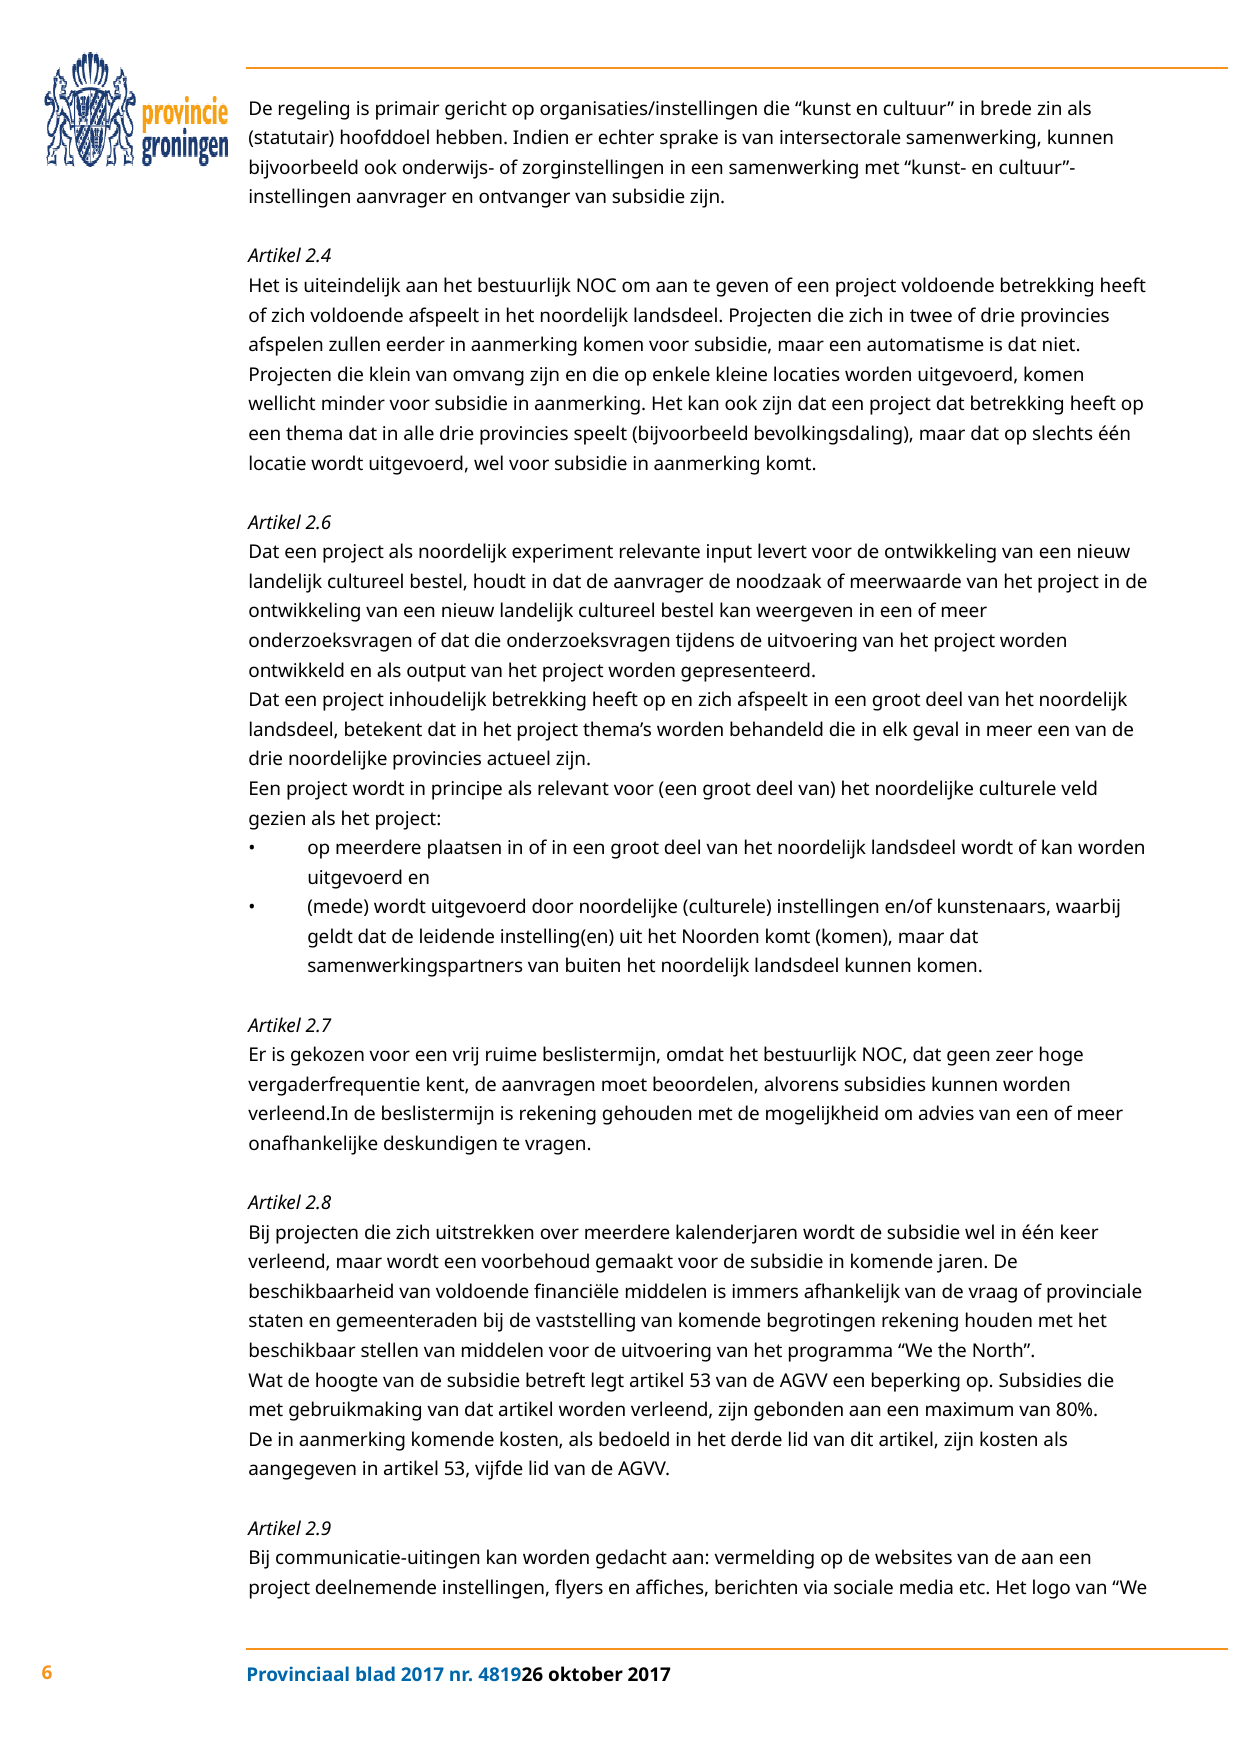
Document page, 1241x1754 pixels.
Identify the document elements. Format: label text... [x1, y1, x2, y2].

text Bij projecten die zich uitstrekken over meerdere kalenderjaren wordt de subsidie wel in één keer verleend, maar wordt een voorbehoud gemaakt voor de subsidie in komende jaren. De beschikbaarheid van voldoende financiële middelen is immers afhankelijk van de vraag of provinciale staten en gemeenteraden bij de vaststelling van komende begrotingen rekening houden met het beschikbaar stellen van middelen voor de uitvoering van het programma “We the North”. [248, 1219, 1152, 1363]
text Artikel 2.8 [248, 1189, 1152, 1215]
text Artikel 2.6 [248, 509, 1152, 535]
text Dat een project inhoudelijk betrekking heeft op en zich afspeelt in een groot deel van het noordelijk landsdeel, betekent dat in het project thema’s worden behandeld die in elk geval in meer een van de drie noordelijke provincies actueel zijn. [248, 686, 1152, 771]
list (mede) wordt uitgevoerd door noordelijke (culturele) instellingen en/of kunstenaars, waarbij geldt dat de leidende instelling(en) uit het Noorden komt (komen), maar dat samenwerkingspartners van buiten het noordelijk landsdeel kunnen komen. [248, 893, 1152, 978]
text Een project wordt in principe als relevant voor (een groot deel van) het noordelijke culturele veld gezien als het project: [248, 775, 1152, 831]
text Artikel 2.9 [248, 1515, 1152, 1541]
picture [41, 47, 231, 172]
text Artikel 2.4 [248, 243, 1152, 268]
text Er is gekozen voor een vrij ruime beslistermijn, omdat het bestuurlijk NOC, dat geen zeer hoge vergaderfrequentie kent, de aanvragen moet beoordelen, alvorens subsidies kunnen worden verleend.In de beslistermijn is rekening gehouden met de mogelijkheid om advies van een of meer onafhankelijke deskundigen te vragen. [248, 1041, 1152, 1156]
list op meerdere plaatsen in of in een groot deel van het noordelijk landsdeel wordt of kan worden uitgevoerd en [248, 834, 1152, 890]
text Artikel 2.7 [248, 1012, 1152, 1038]
text Wat de hoogte van de subsidie betreft legt artikel 53 van de AGVV een beperking op. Subsidies die met gebruikmaking van dat artikel worden verleend, zijn gebonden aan een maximum van 80%. [248, 1367, 1152, 1422]
text Dat een project als noordelijk experiment relevante input levert voor de ontwikkeling van een nieuw landelijk cultureel bestel, houdt in dat de aanvrager de noodzaak of meerwaarde van het project in de ontwikkeling van een nieuw landelijk cultureel bestel kan weergeven in een of meer onderzoeksvragen of dat die onderzoeksvragen tijdens de uitvoering van het project worden ontwikkeld en als output van het project worden gepresenteerd. [248, 538, 1152, 683]
text Het is uiteindelijk aan het bestuurlijk NOC om aan te geven of een project voldoende betrekking heeft of zich voldoende afspeelt in het noordelijk landsdeel. Projecten die zich in twee of drie provincies afspelen zullen eerder in aanmerking komen voor subsidie, maar een automatisme is dat niet. Projecten die klein van omvang zijn en die op enkele kleine locaties worden uitgevoerd, komen wellicht minder voor subsidie in aanmerking. Het kan ook zijn dat een project dat betrekking heeft op een thema dat in alle drie provincies speelt (bijvoorbeeld bevolkingsdaling), maar dat op slechts één locatie wordt uitgevoerd, wel voor subsidie in aanmerking komt. [248, 272, 1152, 476]
text De regeling is primair gericht op organisaties/instellingen die “kunst en cultuur” in brede zin als (statutair) hoofddoel hebben. Indien er echter sprake is van intersectorale samenwerking, kunnen bijvoorbeeld ook onderwijs- of zorginstellingen in een samenwerking met “kunst- en cultuur”-instellingen aanvrager en ontvanger van subsidie zijn. [248, 95, 1152, 209]
text Bij communicatie-uitingen kan worden gedacht aan: vermelding op de websites van de aan een project deelnemende instellingen, flyers en affiches, berichten via sociale media etc. Het logo van “We [248, 1544, 1152, 1600]
text De in aanmerking komende kosten, als bedoeld in het derde lid van dit artikel, zijn kosten als aangegeven in artikel 53, vijfde lid van de AGVV. [248, 1426, 1152, 1481]
